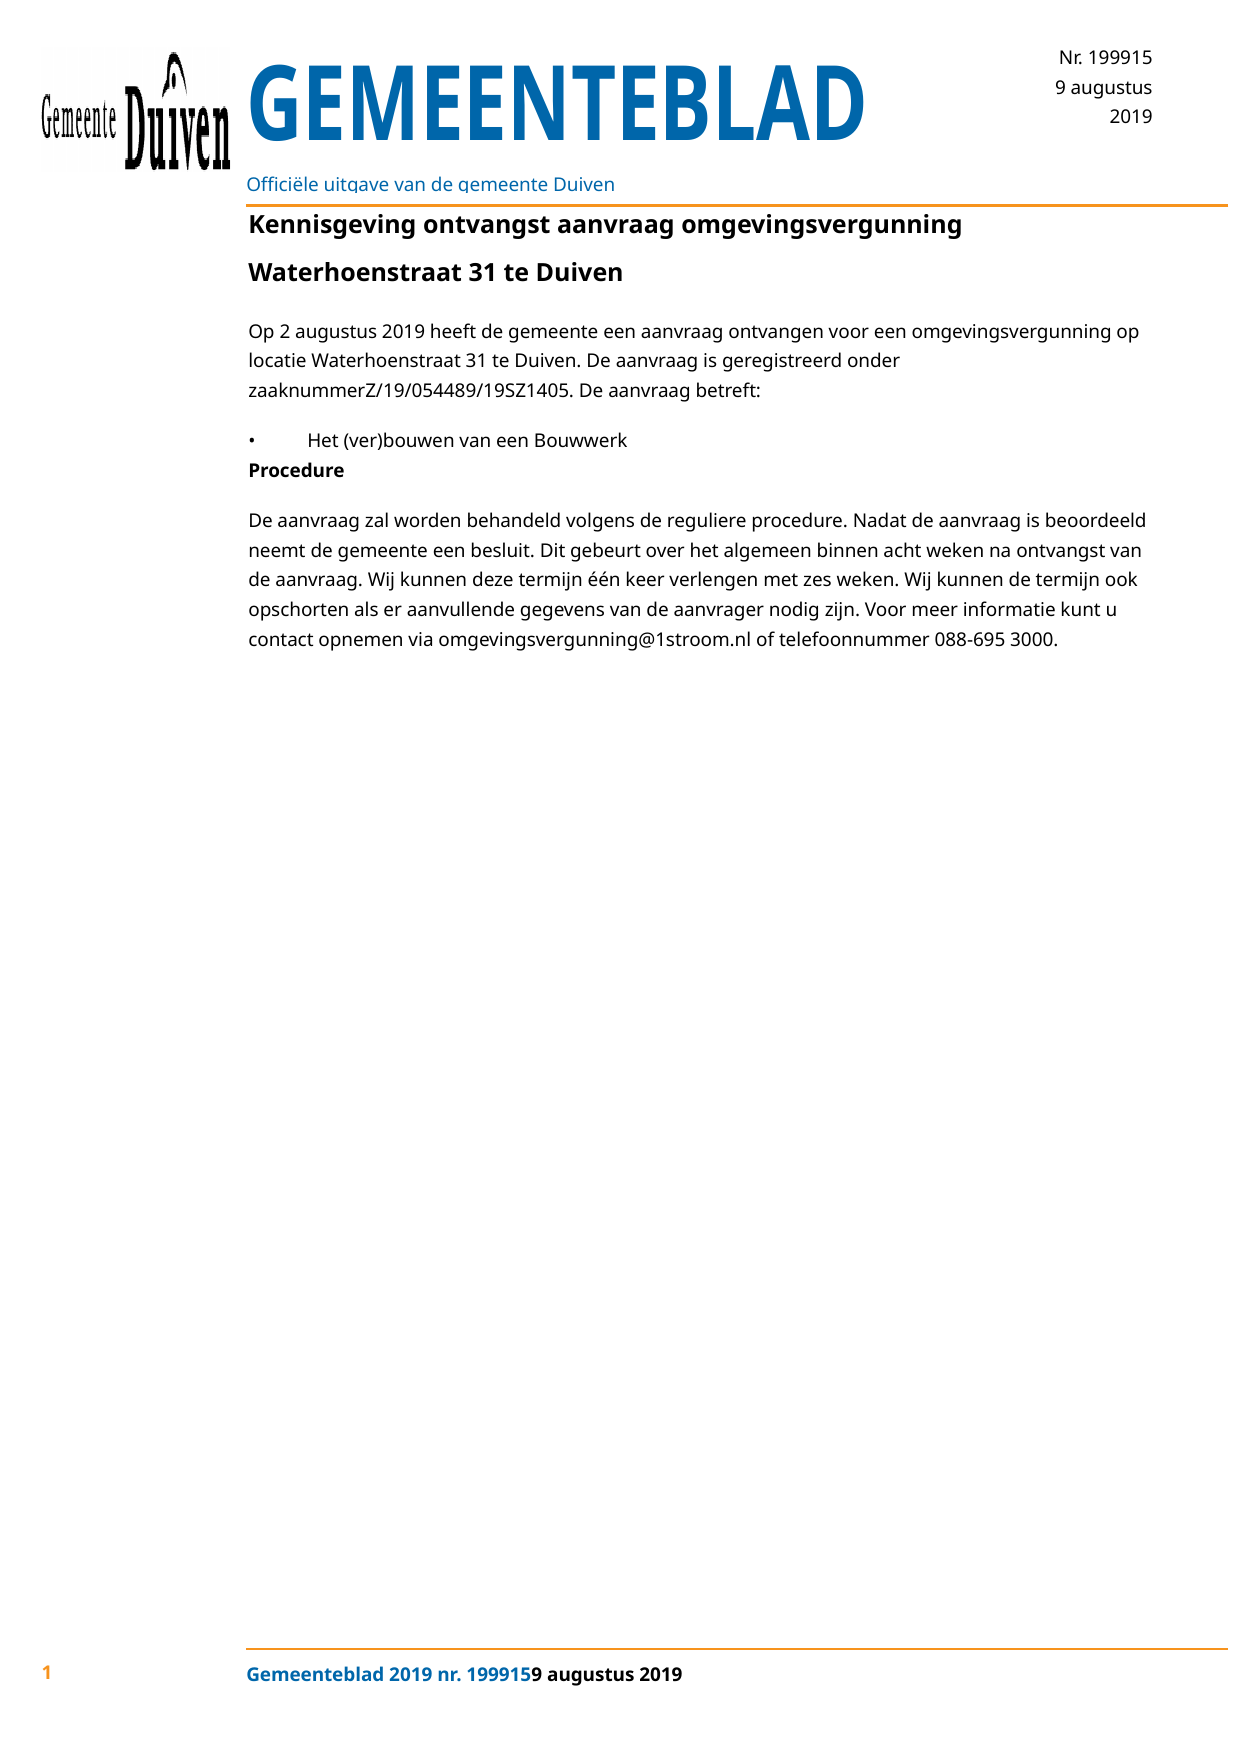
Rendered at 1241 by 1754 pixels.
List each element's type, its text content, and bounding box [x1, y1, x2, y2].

picture [41, 47, 231, 172]
text Op 2 augustus 2019 heeft de gemeente een aanvraag ontvangen voor een omgevingsvergunning op locatie Waterhoenstraat 31 te Duiven. De aanvraag is geregistreerd onder zaaknummerZ/19/054489/19SZ1405. De aanvraag betreft: [248, 318, 1152, 403]
text Kennisgeving ontvangst aanvraag omgevingsvergunning Waterhoenstraat 31 te Duiven [248, 207, 1152, 288]
text De aanvraag zal worden behandeld volgens de reguliere procedure. Nadat de aanvraag is beoordeeld neemt de gemeente een besluit. Dit gebeurt over het algemeen binnen acht weken na ontvangst van de aanvraag. Wij kunnen deze termijn één keer verlengen met zes weken. Wij kunnen de termijn ook opschorten als er aanvullende gegevens van de aanvrager nodig zijn. Voor meer informatie kunt u contact opnemen via omgevingsvergunning@1stroom.nl of telefoonnummer 088-695 3000. [248, 507, 1152, 652]
text Procedure [248, 457, 1152, 483]
list Het (ver)bouwen van een Bouwwerk [248, 427, 1152, 453]
